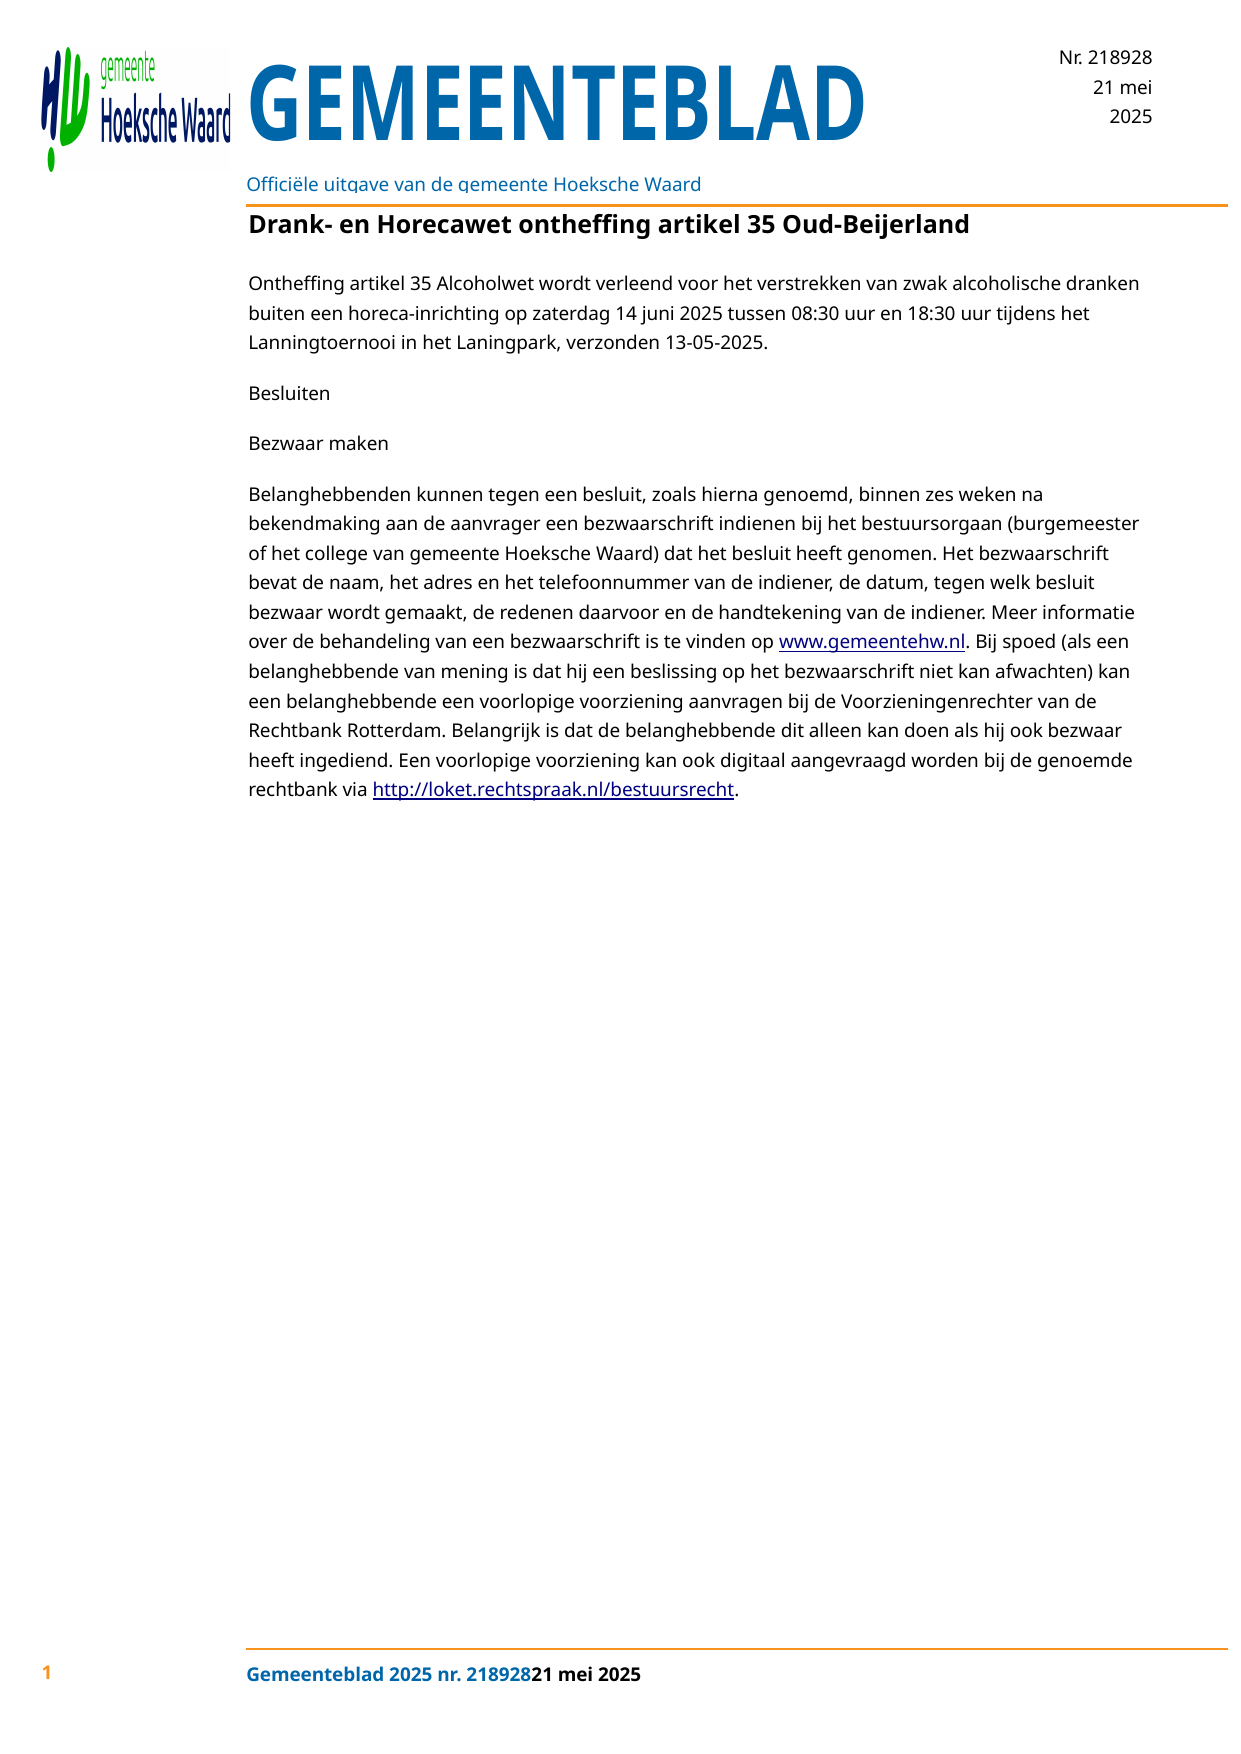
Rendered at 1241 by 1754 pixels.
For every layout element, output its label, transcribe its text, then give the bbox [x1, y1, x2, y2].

picture [41, 47, 231, 172]
text Ontheffing artikel 35 Alcoholwet wordt verleend voor het verstrekken van zwak alcoholische dranken buiten een horeca-inrichting op zaterdag 14 juni 2025 tussen 08:30 uur en 18:30 uur tijdens het Lanningtoernooi in het Laningpark, verzonden 13-05-2025. [248, 270, 1152, 355]
text Bezwaar maken [248, 430, 1152, 456]
text Drank- en Horecawet ontheffing artikel 35 Oud-Beijerland [248, 207, 1152, 241]
text Besluiten [248, 380, 1152, 406]
text Belanghebbenden kunnen tegen een besluit, zoals hierna genoemd, binnen zes weken na bekendmaking aan de aanvrager een bezwaarschrift indienen bij het bestuursorgaan (burgemeester of het college van gemeente Hoeksche Waard) dat het besluit heeft genomen. Het bezwaarschrift bevat de naam, het adres en het telefoonnummer van de indiener, de datum, tegen welk besluit bezwaar wordt gemaakt, de redenen daarvoor en de handtekening van de indiener. Meer informatie over de behandeling van een bezwaarschrift is te vinden op www.gemeentehw.nl. Bij spoed (als een belanghebbende van mening is dat hij een beslissing op het bezwaarschrift niet kan afwachten) kan een belanghebbende een voorlopige voorziening aanvragen bij de Voorzieningenrechter van de Rechtbank Rotterdam. Belangrijk is dat de belanghebbende dit alleen kan doen als hij ook bezwaar heeft ingediend. Een voorlopige voorziening kan ook digitaal aangevraagd worden bij de genoemde rechtbank via http://loket.rechtspraak.nl/bestuursrecht. [248, 481, 1152, 802]
